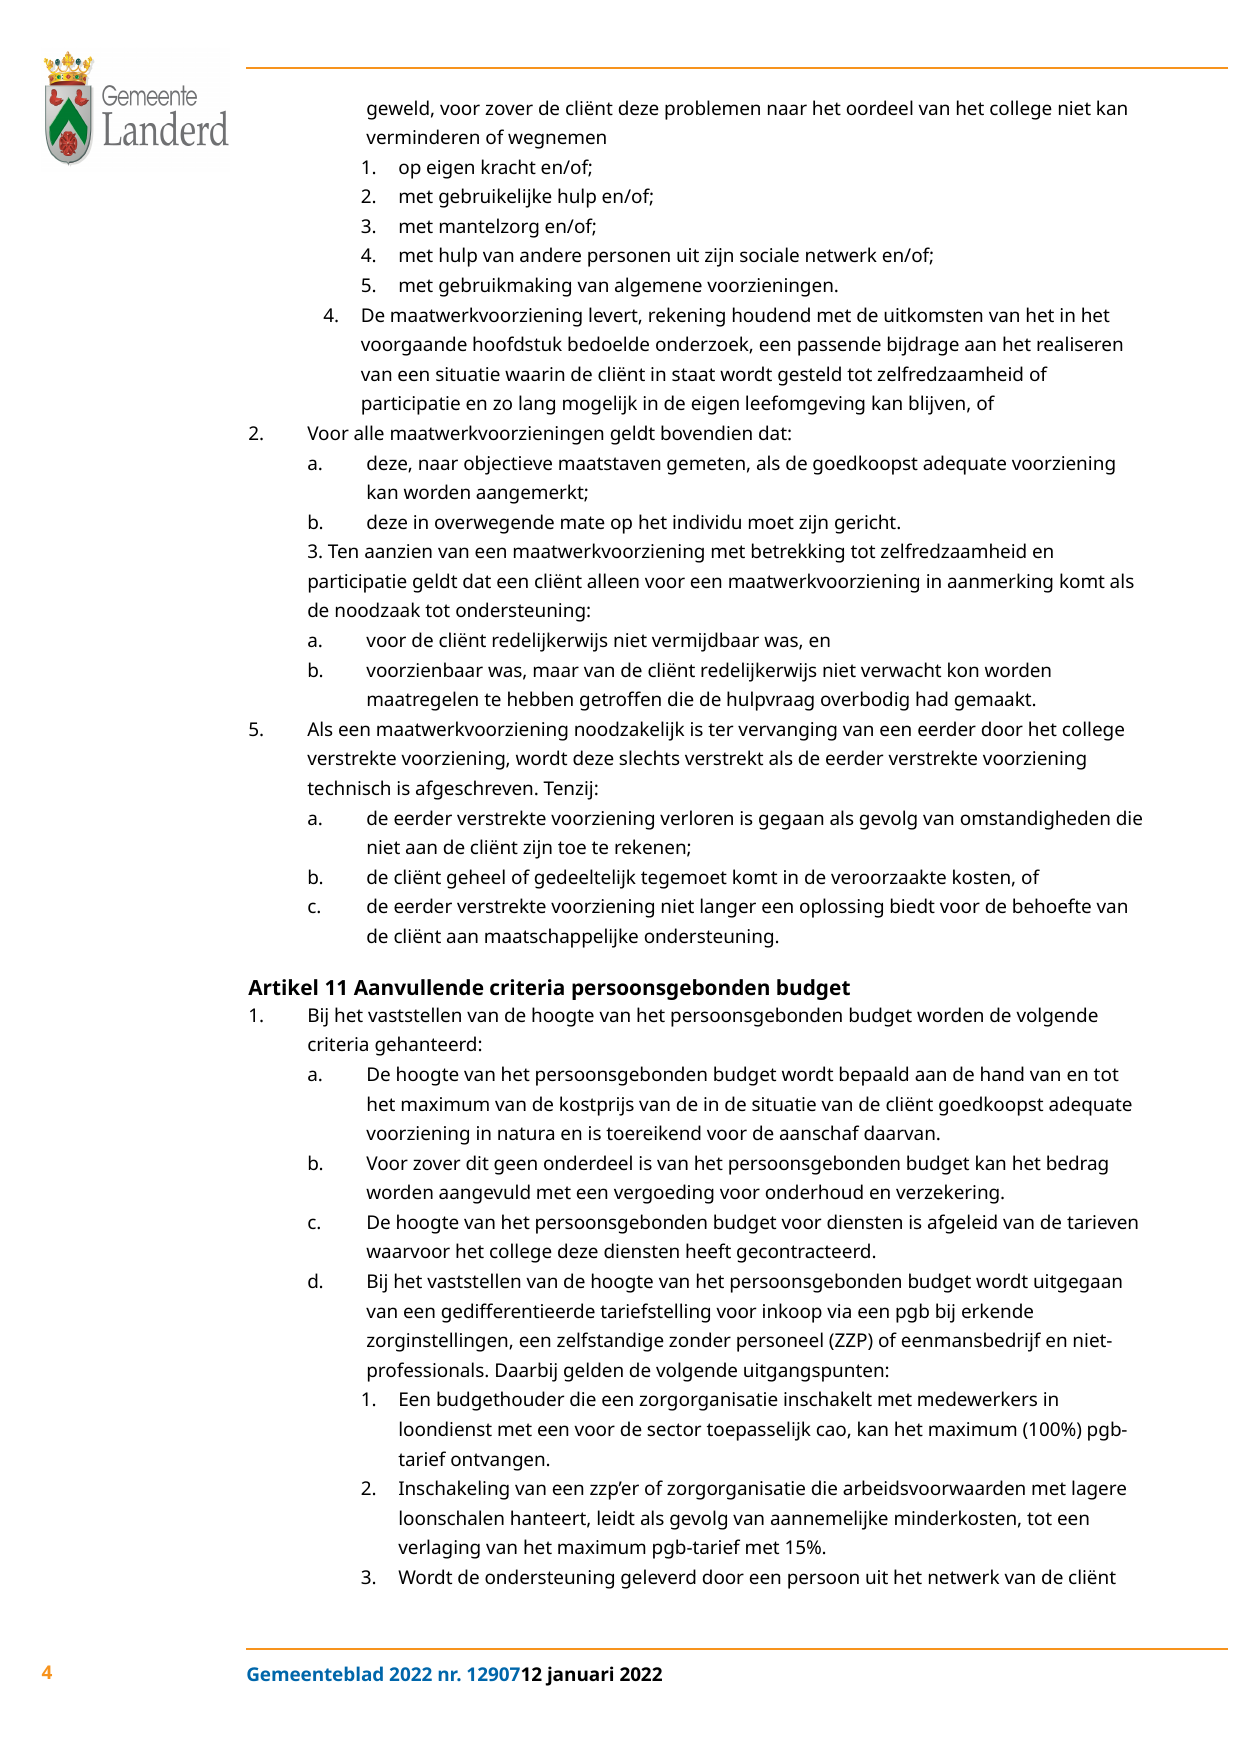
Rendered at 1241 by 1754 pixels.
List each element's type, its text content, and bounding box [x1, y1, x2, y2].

list Een budgethouder die een zorgorganisatie inschakelt met medewerkers in loondienst met een voor de sector toepasselijk cao, kan het maximum (100%) pgb-tarief ontvangen. [361, 1387, 1152, 1471]
list geweld, voor zover de cliënt deze problemen naar het oordeel van het college niet kan verminderen of wegnemen [307, 95, 1152, 150]
picture [41, 47, 231, 172]
list voor de cliënt redelijkerwijs niet vermijdbaar was, en [307, 627, 1152, 653]
list met gebruikelijke hulp en/of; [361, 183, 1152, 209]
list 3. Ten aanzien van een maatwerkvoorziening met betrekking tot zelfredzaamheid en participatie geldt dat een cliënt alleen voor een maatwerkvoorziening in aanmerking komt als de noodzaak tot ondersteuning: [248, 538, 1152, 623]
list op eigen kracht en/of; [361, 154, 1152, 180]
list Bij het vaststellen van de hoogte van het persoonsgebonden budget wordt uitgegaan van een gedifferentieerde tariefstelling voor inkoop via een pgb bij erkende zorginstellingen, een zelfstandige zonder personeel (ZZP) of eenmansbedrijf en niet-professionals. Daarbij gelden de volgende uitgangspunten: [307, 1268, 1152, 1383]
list Als een maatwerkvoorziening noodzakelijk is ter vervanging van een eerder door het college verstrekte voorziening, wordt deze slechts verstrekt als de eerder verstrekte voorziening technisch is afgeschreven. Tenzij: [248, 716, 1152, 801]
list met mantelzorg en/of; [361, 213, 1152, 239]
list de cliënt geheel of gedeeltelijk tegemoet komt in de veroorzaakte kosten, of [307, 864, 1152, 890]
list Voor zover dit geen onderdeel is van het persoonsgebonden budget kan het bedrag worden aangevuld met een vergoeding voor onderhoud en verzekering. [307, 1150, 1152, 1205]
list De hoogte van het persoonsgebonden budget voor diensten is afgeleid van de tarieven waarvoor het college deze diensten heeft gecontracteerd. [307, 1209, 1152, 1264]
list de eerder verstrekte voorziening niet langer een oplossing biedt voor de behoefte van de cliënt aan maatschappelijke ondersteuning. [307, 893, 1152, 949]
list Wordt de ondersteuning geleverd door een persoon uit het netwerk van de cliënt [361, 1564, 1152, 1590]
list De hoogte van het persoonsgebonden budget wordt bepaald aan de hand van en tot het maximum van de kostprijs van de in de situatie van de cliënt goedkoopst adequate voorziening in natura en is toereikend voor de aanschaf daarvan. [307, 1061, 1152, 1146]
list met hulp van andere personen uit zijn sociale netwerk en/of; [361, 243, 1152, 268]
list de eerder verstrekte voorziening verloren is gegaan als gevolg van omstandigheden die niet aan de cliënt zijn toe te rekenen; [307, 805, 1152, 860]
list deze in overwegende mate op het individu moet zijn gericht. [307, 509, 1152, 535]
list voorzienbaar was, maar van de cliënt redelijkerwijs niet verwacht kon worden maatregelen te hebben getroffen die de hulpvraag overbodig had gemaakt. [307, 657, 1152, 712]
list deze, naar objectieve maatstaven gemeten, als de goedkoopst adequate voorziening kan worden aangemerkt; [307, 450, 1152, 505]
list Bij het vaststellen van de hoogte van het persoonsgebonden budget worden de volgende criteria gehanteerd: [248, 1002, 1152, 1057]
list met gebruikmaking van algemene voorzieningen. [361, 272, 1152, 298]
text Artikel 11 Aanvullende criteria persoonsgebonden budget [248, 973, 1152, 1002]
list Inschakeling van een zzp’er of zorgorganisatie die arbeidsvoorwaarden met lagere loonschalen hanteert, leidt als gevolg van aannemelijke minderkosten, tot een verlaging van het maximum pgb-tarief met 15%. [361, 1475, 1152, 1560]
list De maatwerkvoorziening levert, rekening houdend met de uitkomsten van het in het voorgaande hoofdstuk bedoelde onderzoek, een passende bijdrage aan het realiseren van een situatie waarin de cliënt in staat wordt gesteld tot zelfredzaamheid of participatie en zo lang mogelijk in de eigen leefomgeving kan blijven, of [323, 302, 1152, 416]
list Voor alle maatwerkvoorzieningen geldt bovendien dat: [248, 420, 1152, 446]
